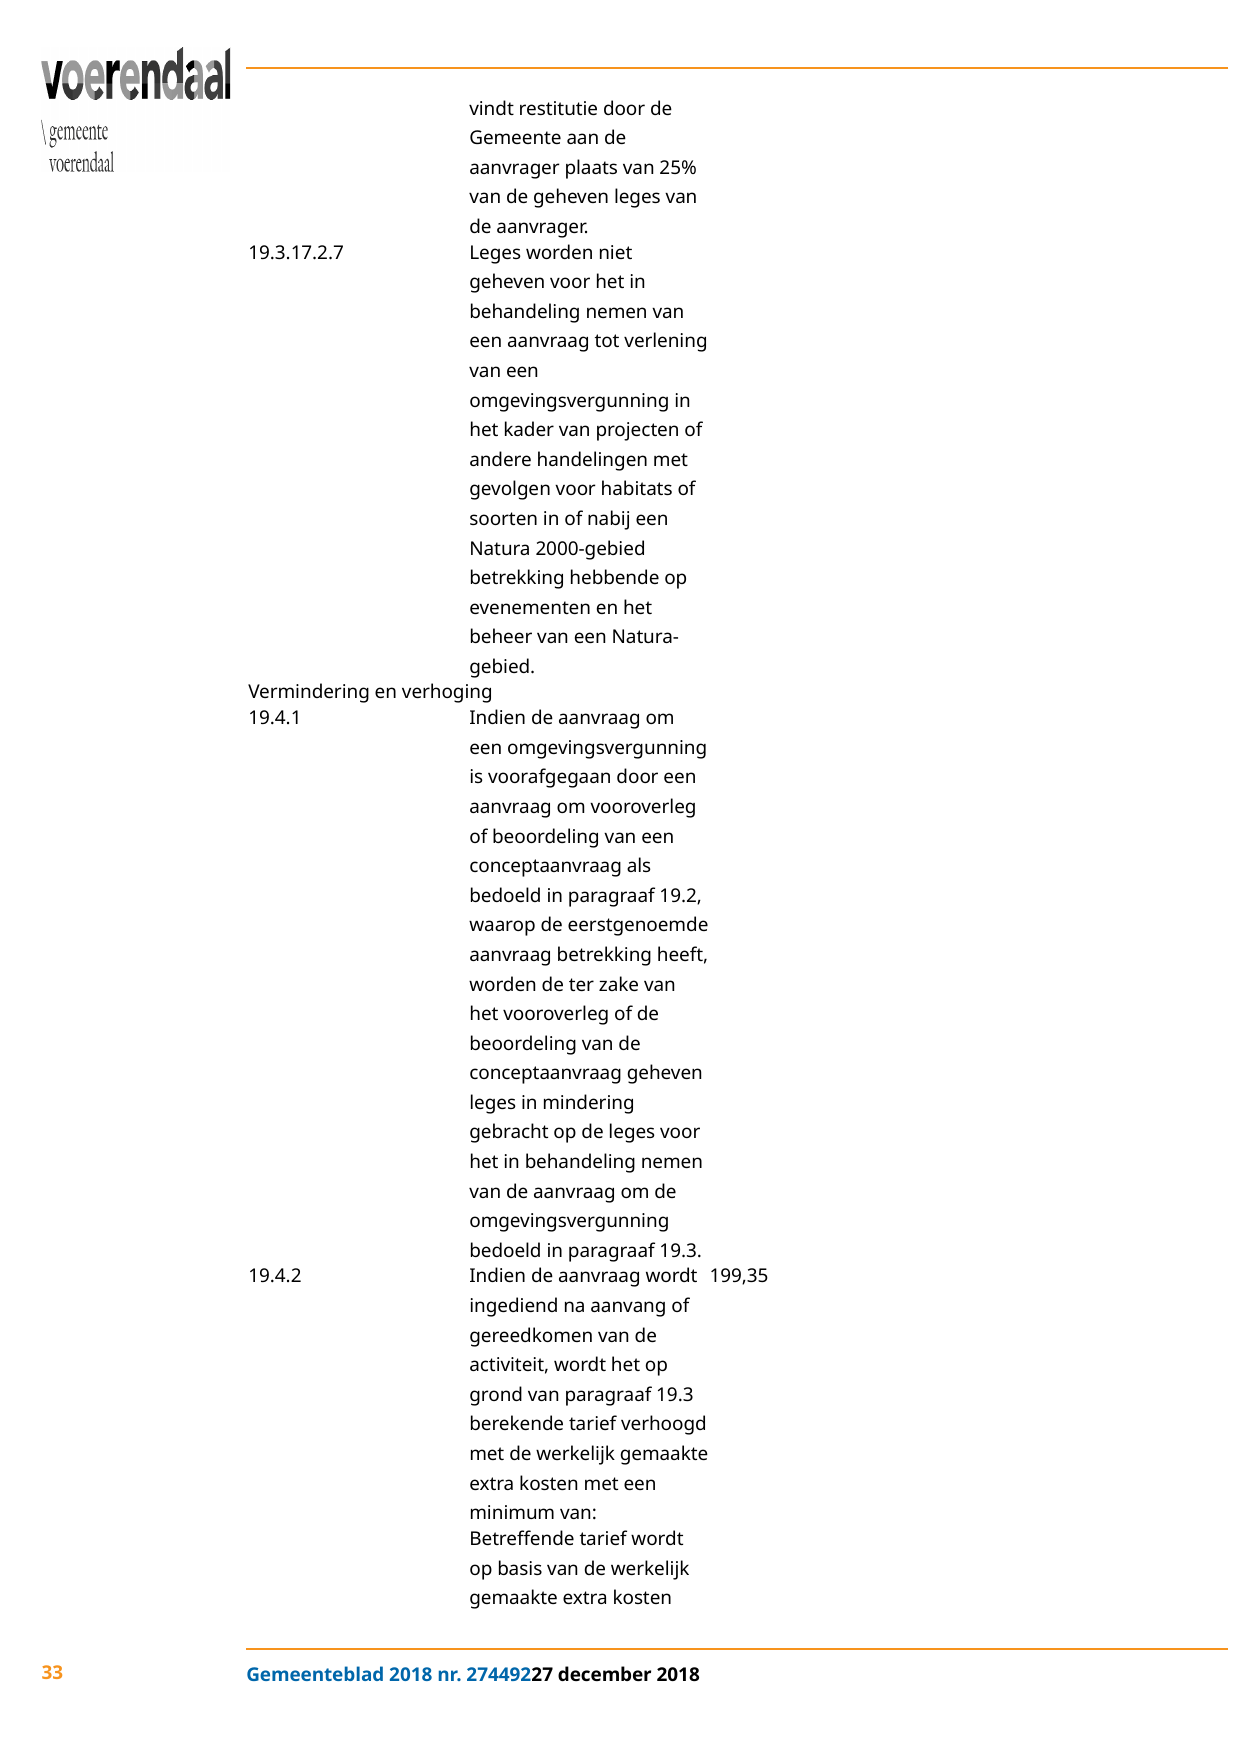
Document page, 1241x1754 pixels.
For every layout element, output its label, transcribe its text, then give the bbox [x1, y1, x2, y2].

table_cell [709, 705, 931, 1263]
table_cell 19.4.1 [248, 705, 469, 1263]
table_cell [248, 95, 469, 239]
table_cell [709, 239, 931, 679]
table_cell 199,35 [709, 1263, 931, 1525]
table_cell [709, 679, 931, 704]
table_cell vindt restitutie door de Gemeente aan de aanvrager plaats van 25% van de geheven leges van de aanvrager. [469, 95, 709, 239]
table_cell 19.4.2 [248, 1263, 469, 1525]
table_cell [248, 1525, 469, 1610]
table_cell Indien de aanvraag wordt ingediend na aanvang of gereedkomen van de activiteit, wordt het op grond van paragraaf 19.3 berekende tarief verhoogd met de werkelijk gemaakte extra kosten met een minimum van: [469, 1263, 709, 1525]
table_cell 19.3.17.2.7 [248, 239, 469, 679]
picture [41, 47, 231, 172]
table_cell Betreffende tarief wordt op basis van de werkelijk gemaakte extra kosten [469, 1525, 709, 1610]
table_cell Vermindering en verhoging [248, 679, 709, 704]
table_cell Leges worden niet geheven voor het in behandeling nemen van een aanvraag tot verlening van een omgevingsvergunning in het kader van projecten of andere handelingen met gevolgen voor habitats of soorten in of nabij een Natura 2000-gebied betrekking hebbende op evenementen en het beheer van een Natura-gebied. [469, 239, 709, 679]
table_cell [709, 1525, 931, 1610]
table_cell Indien de aanvraag om een omgevingsvergunning is voorafgegaan door een aanvraag om vooroverleg of beoordeling van een conceptaanvraag als bedoeld in paragraaf 19.2, waarop de eerstgenoemde aanvraag betrekking heeft, worden de ter zake van het vooroverleg of de beoordeling van de conceptaanvraag geheven leges in mindering gebracht op de leges voor het in behandeling nemen van de aanvraag om de omgevingsvergunning bedoeld in paragraaf 19.3. [469, 705, 709, 1263]
table_cell [709, 95, 931, 239]
